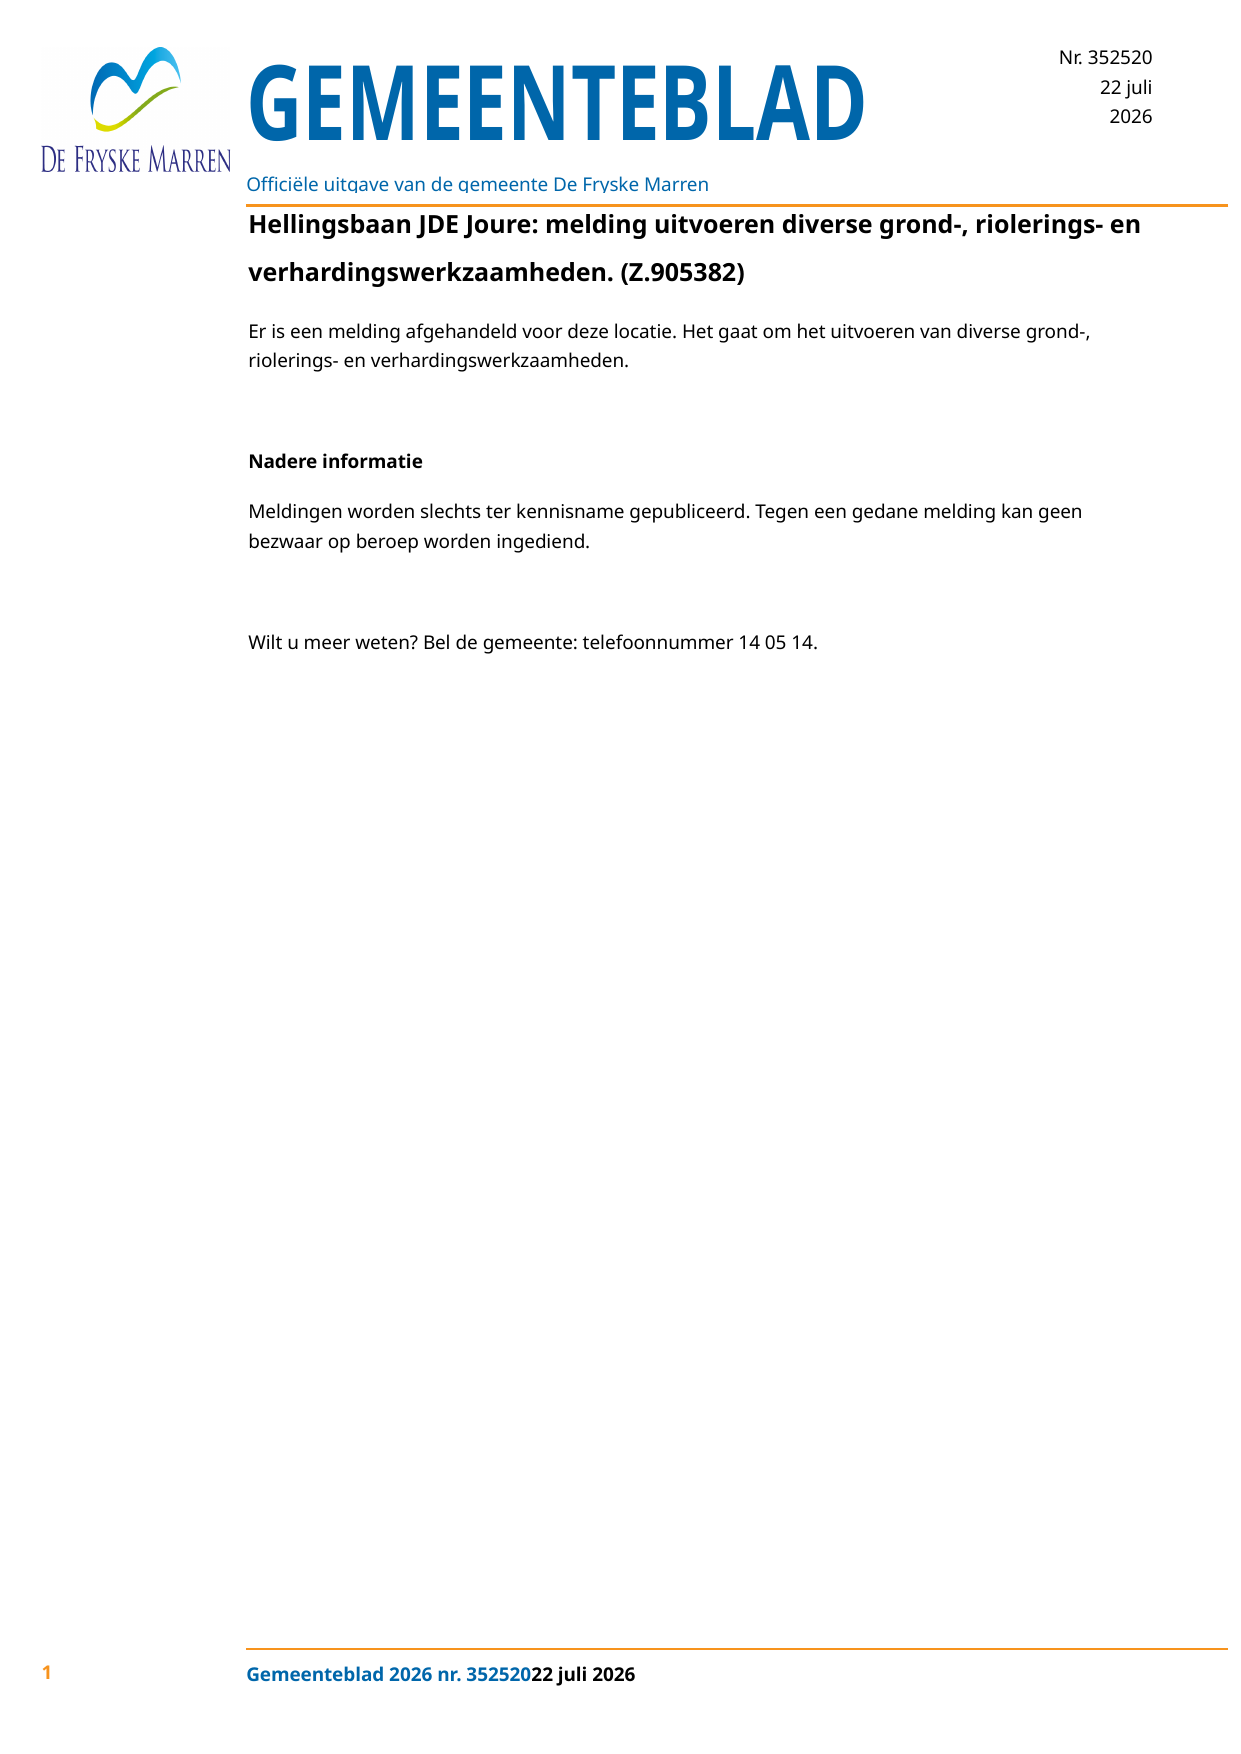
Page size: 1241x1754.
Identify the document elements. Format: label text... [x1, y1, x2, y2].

text Nadere informatie [248, 448, 1152, 474]
text Hellingsbaan JDE Joure: melding uitvoeren diverse grond-, riolerings- en verhardingswerkzaamheden. (Z.905382) [248, 207, 1152, 288]
text Wilt u meer weten? Bel de gemeente: telefoonnummer 14 05 14. [248, 629, 1152, 655]
picture [41, 47, 231, 172]
text Meldingen worden slechts ter kennisname gepubliceerd. Tegen een gedane melding kan geen bezwaar op beroep worden ingediend. [248, 499, 1152, 554]
text Er is een melding afgehandeld voor deze locatie. Het gaat om het uitvoeren van diverse grond-, riolerings- en verhardingswerkzaamheden. [248, 318, 1152, 373]
